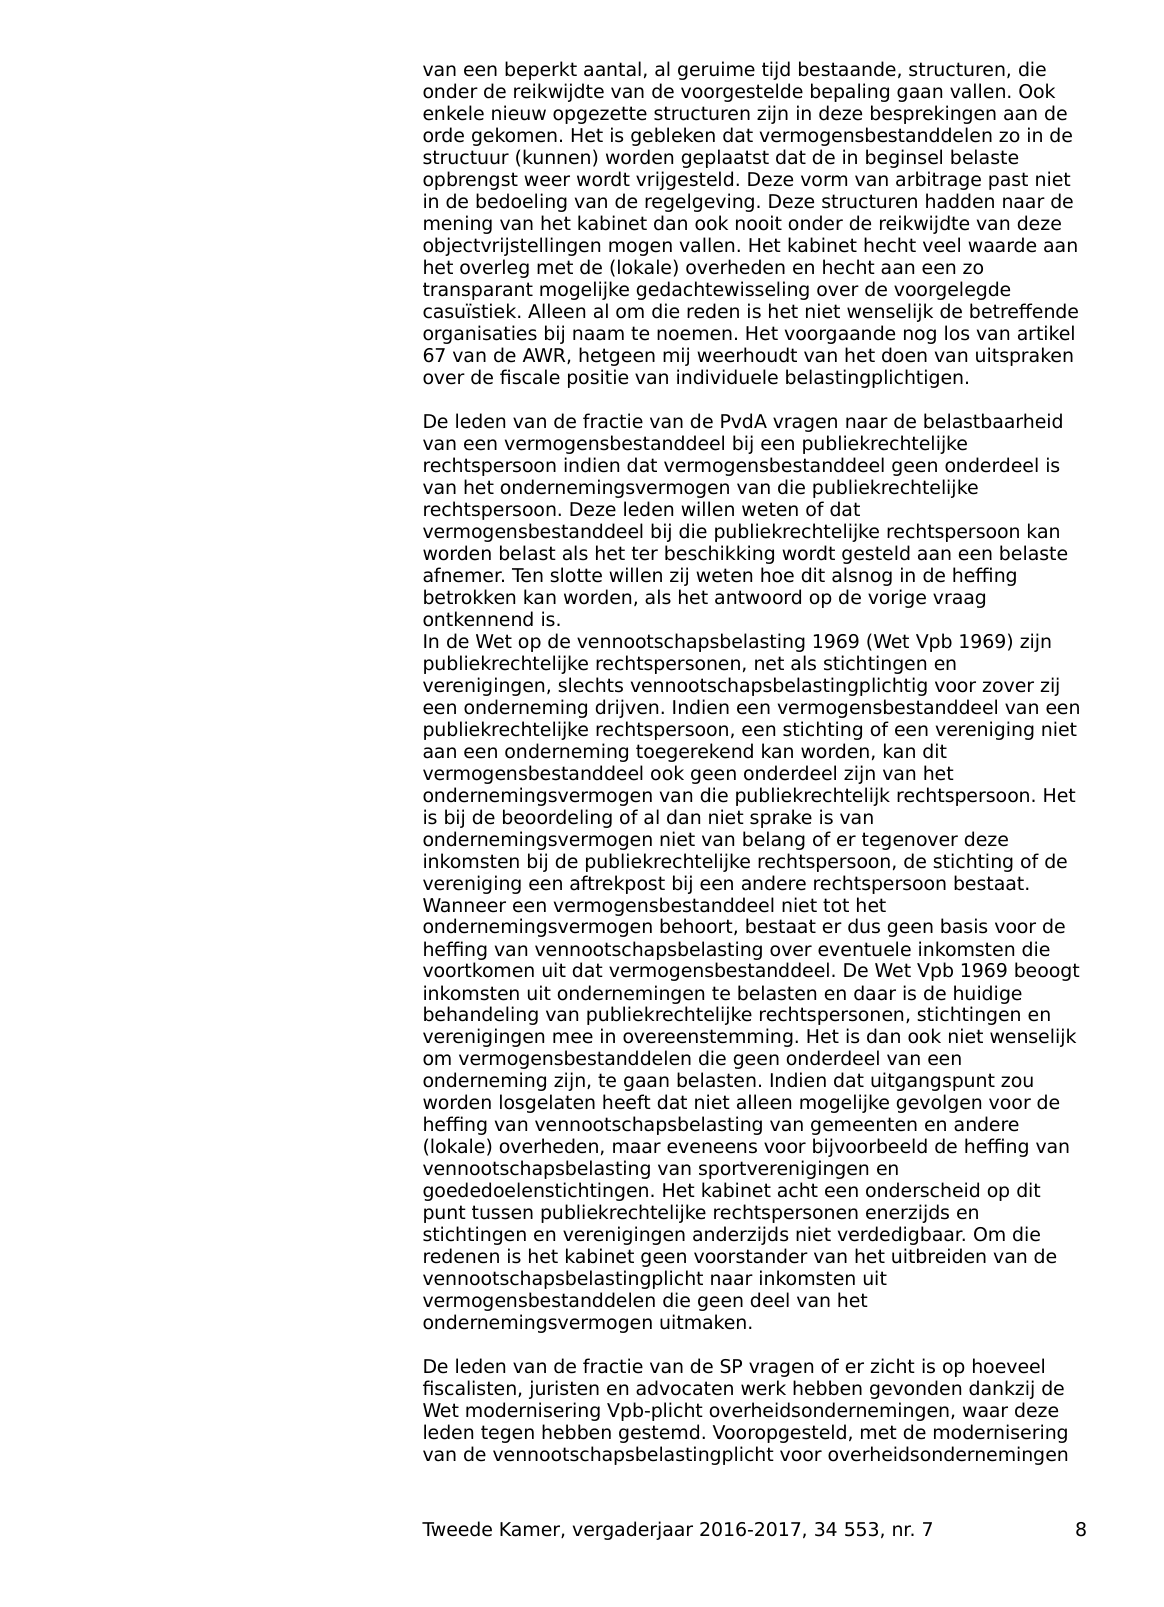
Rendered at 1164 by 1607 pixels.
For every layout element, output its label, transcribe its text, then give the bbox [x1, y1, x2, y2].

text van een beperkt aantal, al geruime tijd bestaande, structuren, die onder de reikwijdte van de voorgestelde bepaling gaan vallen. Ook enkele nieuw opgezette structuren zijn in deze besprekingen aan de orde gekomen. Het is gebleken dat vermogensbestanddelen zo in de structuur (kunnen) worden geplaatst dat de in beginsel belaste opbrengst weer wordt vrijgesteld. Deze vorm van arbitrage past niet in de bedoeling van de regelgeving. Deze structuren hadden naar de mening van het kabinet dan ook nooit onder de reikwijdte van deze objectvrijstellingen mogen vallen. Het kabinet hecht veel waarde aan het overleg met de (lokale) overheden en hecht aan een zo transparant mogelijke gedachtewisseling over de voorgelegde casuïstiek. Alleen al om die reden is het niet wenselijk de betreffende organisaties bij naam te noemen. Het voorgaande nog los van artikel 67 van de AWR, hetgeen mij weerhoudt van het doen van uitspraken over de fiscale positie van individuele belastingplichtigen. [422, 59, 1087, 389]
text De leden van de fractie van de PvdA vragen naar de belastbaarheid van een vermogensbestanddeel bij een publiekrechtelijke rechtspersoon indien dat vermogensbestanddeel geen onderdeel is van het ondernemingsvermogen van die publiekrechtelijke rechtspersoon. Deze leden willen weten of dat vermogensbestanddeel bij die publiekrechtelijke rechtspersoon kan worden belast als het ter beschikking wordt gesteld aan een belaste afnemer. Ten slotte willen zij weten hoe dit alsnog in de heffing betrokken kan worden, als het antwoord op de vorige vraag ontkennend is. [422, 411, 1087, 631]
text De leden van de fractie van de SP vragen of er zicht is op hoeveel fiscalisten, juristen en advocaten werk hebben gevonden dankzij de Wet modernisering Vpb-plicht overheidsondernemingen, waar deze leden tegen hebben gestemd. Vooropgesteld, met de modernisering van de vennootschapsbelastingplicht voor overheidsondernemingen [422, 1356, 1087, 1466]
text In de Wet op de vennootschapsbelasting 1969 (Wet Vpb 1969) zijn publiekrechtelijke rechtspersonen, net als stichtingen en verenigingen, slechts vennootschapsbelastingplichtig voor zover zij een onderneming drijven. Indien een vermogensbestanddeel van een publiekrechtelijke rechtspersoon, een stichting of een vereniging niet aan een onderneming toegerekend kan worden, kan dit vermogensbestanddeel ook geen onderdeel zijn van het ondernemingsvermogen van die publiekrechtelijk rechtspersoon. Het is bij de beoordeling of al dan niet sprake is van ondernemingsvermogen niet van belang of er tegenover deze inkomsten bij de publiekrechtelijke rechtspersoon, de stichting of de vereniging een aftrekpost bij een andere rechtspersoon bestaat. Wanneer een vermogensbestanddeel niet tot het ondernemingsvermogen behoort, bestaat er dus geen basis voor de heffing van vennootschapsbelasting over eventuele inkomsten die voortkomen uit dat vermogensbestanddeel. De Wet Vpb 1969 beoogt inkomsten uit ondernemingen te belasten en daar is de huidige behandeling van publiekrechtelijke rechtspersonen, stichtingen en verenigingen mee in overeenstemming. Het is dan ook niet wenselijk om vermogensbestanddelen die geen onderdeel van een onderneming zijn, te gaan belasten. Indien dat uitgangspunt zou worden losgelaten heeft dat niet alleen mogelijke gevolgen voor de heffing van vennootschapsbelasting van gemeenten en andere (lokale) overheden, maar eveneens voor bijvoorbeeld de heffing van vennootschapsbelasting van sportverenigingen en goededoelenstichtingen. Het kabinet acht een onderscheid op dit punt tussen publiekrechtelijke rechtspersonen enerzijds en stichtingen en verenigingen anderzijds niet verdedigbaar. Om die redenen is het kabinet geen voorstander van het uitbreiden van de vennootschapsbelastingplicht naar inkomsten uit vermogensbestanddelen die geen deel van het ondernemingsvermogen uitmaken. [422, 631, 1087, 1334]
